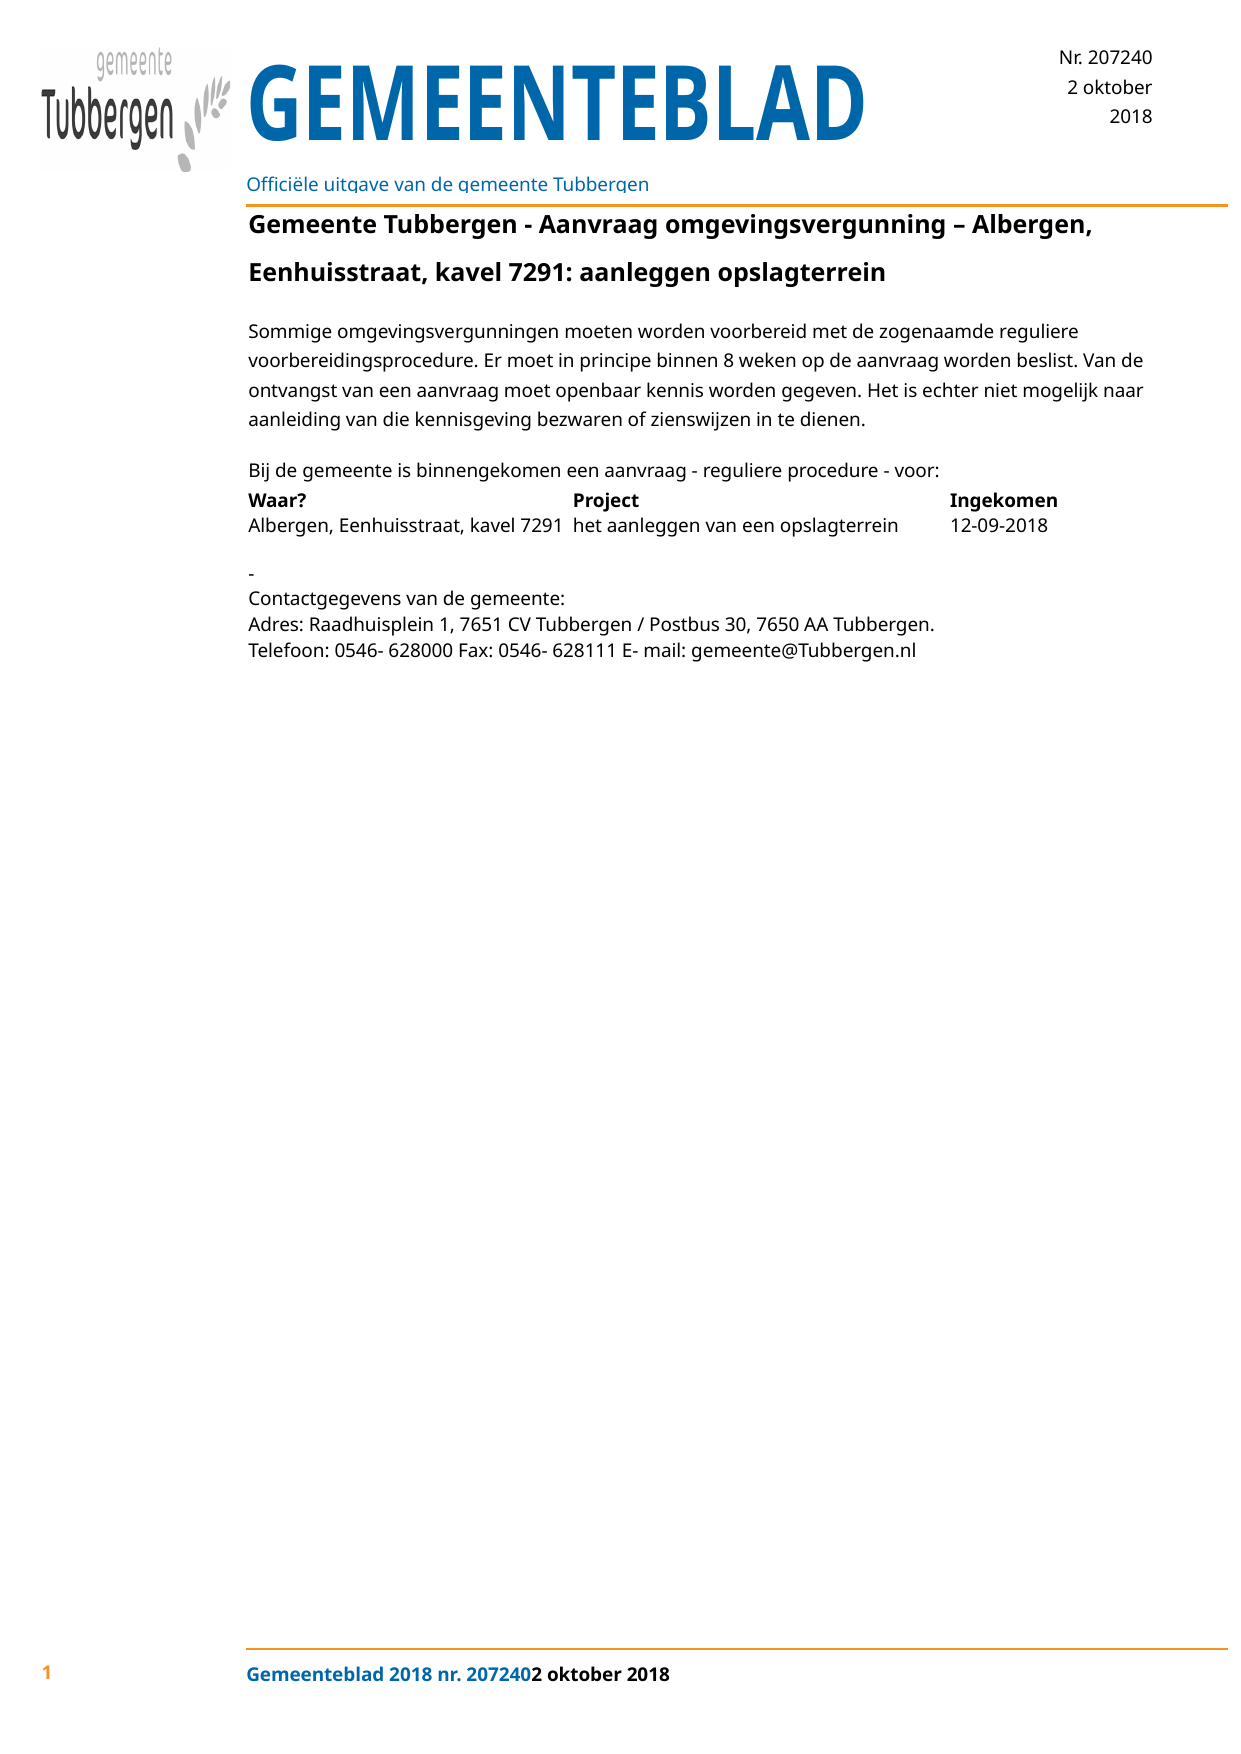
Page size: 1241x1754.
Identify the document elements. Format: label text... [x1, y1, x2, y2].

table_header Project [573, 487, 950, 512]
table_cell het aanleggen van een opslagterrein [573, 513, 950, 538]
table_cell Albergen, Eenhuisstraat, kavel 7291 [248, 513, 573, 538]
table_header Ingekomen [950, 487, 1152, 512]
text Contactgegevens van de gemeente: [248, 585, 1152, 611]
text Bij de gemeente is binnengekomen een aanvraag - reguliere procedure - voor: [248, 457, 1152, 483]
table_header Waar? [248, 487, 573, 512]
table_cell 12-09-2018 [950, 513, 1152, 538]
text - [248, 560, 1152, 585]
text Gemeente Tubbergen - Aanvraag omgevingsvergunning – Albergen, Eenhuisstraat, kavel 7291: aanleggen opslagterrein [248, 207, 1152, 288]
text Adres: Raadhuisplein 1, 7651 CV Tubbergen / Postbus 30, 7650 AA Tubbergen. [248, 611, 1152, 637]
text Telefoon: 0546- 628000 Fax: 0546- 628111 E- mail: gemeente@Tubbergen.nl [248, 637, 1152, 663]
text Sommige omgevingsvergunningen moeten worden voorbereid met de zogenaamde reguliere voorbereidingsprocedure. Er moet in principe binnen 8 weken op de aanvraag worden beslist. Van de ontvangst van een aanvraag moet openbaar kennis worden gegeven. Het is echter niet mogelijk naar aanleiding van die kennisgeving bezwaren of zienswijzen in te dienen. [248, 318, 1152, 432]
picture [41, 47, 231, 172]
